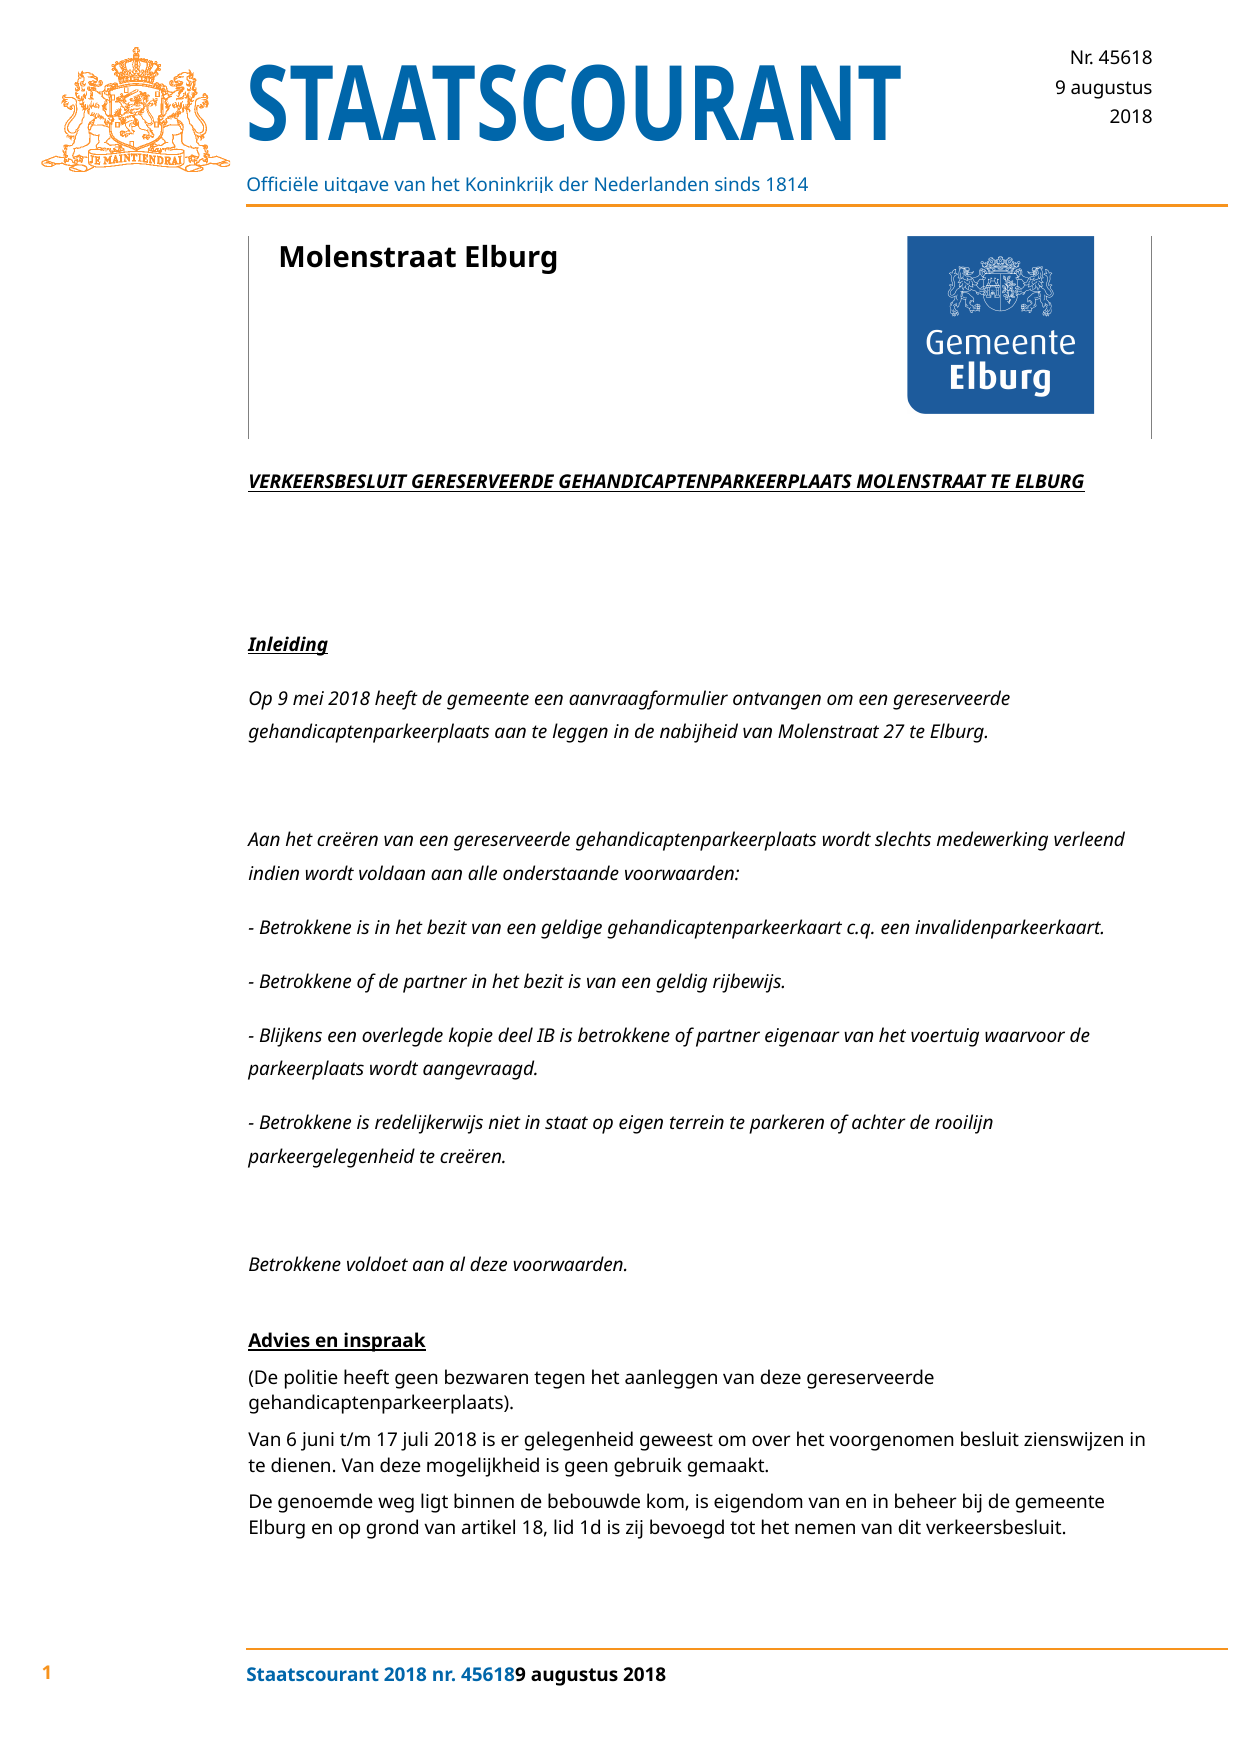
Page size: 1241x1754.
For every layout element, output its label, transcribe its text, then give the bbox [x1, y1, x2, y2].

text - Betrokkene is in het bezit van een geldige gehandicaptenparkeerkaart c.q. een invalidenparkeerkaart. [248, 914, 1152, 940]
text VERKEERSBESLUIT GERESERVEERDE GEHANDICAPTENPARKEERPLAATS MOLENSTRAAT TE ELBURG [248, 469, 1152, 494]
table_header Molenstraat Elburg [249, 236, 850, 439]
picture [907, 236, 1095, 414]
table_header [1095, 236, 1151, 413]
text Advies en inspraak [248, 1327, 1152, 1353]
text Betrokkene voldoet aan al deze voorwaarden. [248, 1251, 1152, 1277]
text - Betrokkene of de partner in het bezit is van een geldig rijbewijs. [248, 968, 1152, 994]
text - Betrokkene is redelijkerwijs niet in staat op eigen terrein te parkeren of achter de rooilijn parkeergelegenheid te creëren. [248, 1109, 1152, 1169]
text Inleiding [248, 631, 1152, 657]
text (De politie heeft geen bezwaren tegen het aanleggen van deze gereserveerde gehandicaptenparkeerplaats). [248, 1364, 1152, 1415]
table_header [850, 236, 907, 413]
table_header [850, 414, 1151, 439]
text Op 9 mei 2018 heeft de gemeente een aanvraagformulier ontvangen om een gereserveerde gehandicaptenparkeerplaats aan te leggen in de nabijheid van Molenstraat 27 te Elburg. [248, 685, 1152, 744]
picture [41, 47, 231, 172]
text Aan het creëren van een gereserveerde gehandicaptenparkeerplaats wordt slechts medewerking verleend indien wordt voldaan aan alle onderstaande voorwaarden: [248, 826, 1152, 886]
text Van 6 juni t/m 17 juli 2018 is er gelegenheid geweest om over het voorgenomen besluit zienswijzen in te dienen. Van deze mogelijkheid is geen gebruik gemaakt. [248, 1426, 1152, 1478]
text - Blijkens een overlegde kopie deel IB is betrokkene of partner eigenaar van het voertuig waarvoor de parkeerplaats wordt aangevraagd. [248, 1022, 1152, 1081]
text De genoemde weg ligt binnen de bebouwde kom, is eigendom van en in beheer bij de gemeente Elburg en op grond van artikel 18, lid 1d is zij bevoegd tot het nemen van dit verkeersbesluit. [248, 1489, 1152, 1540]
